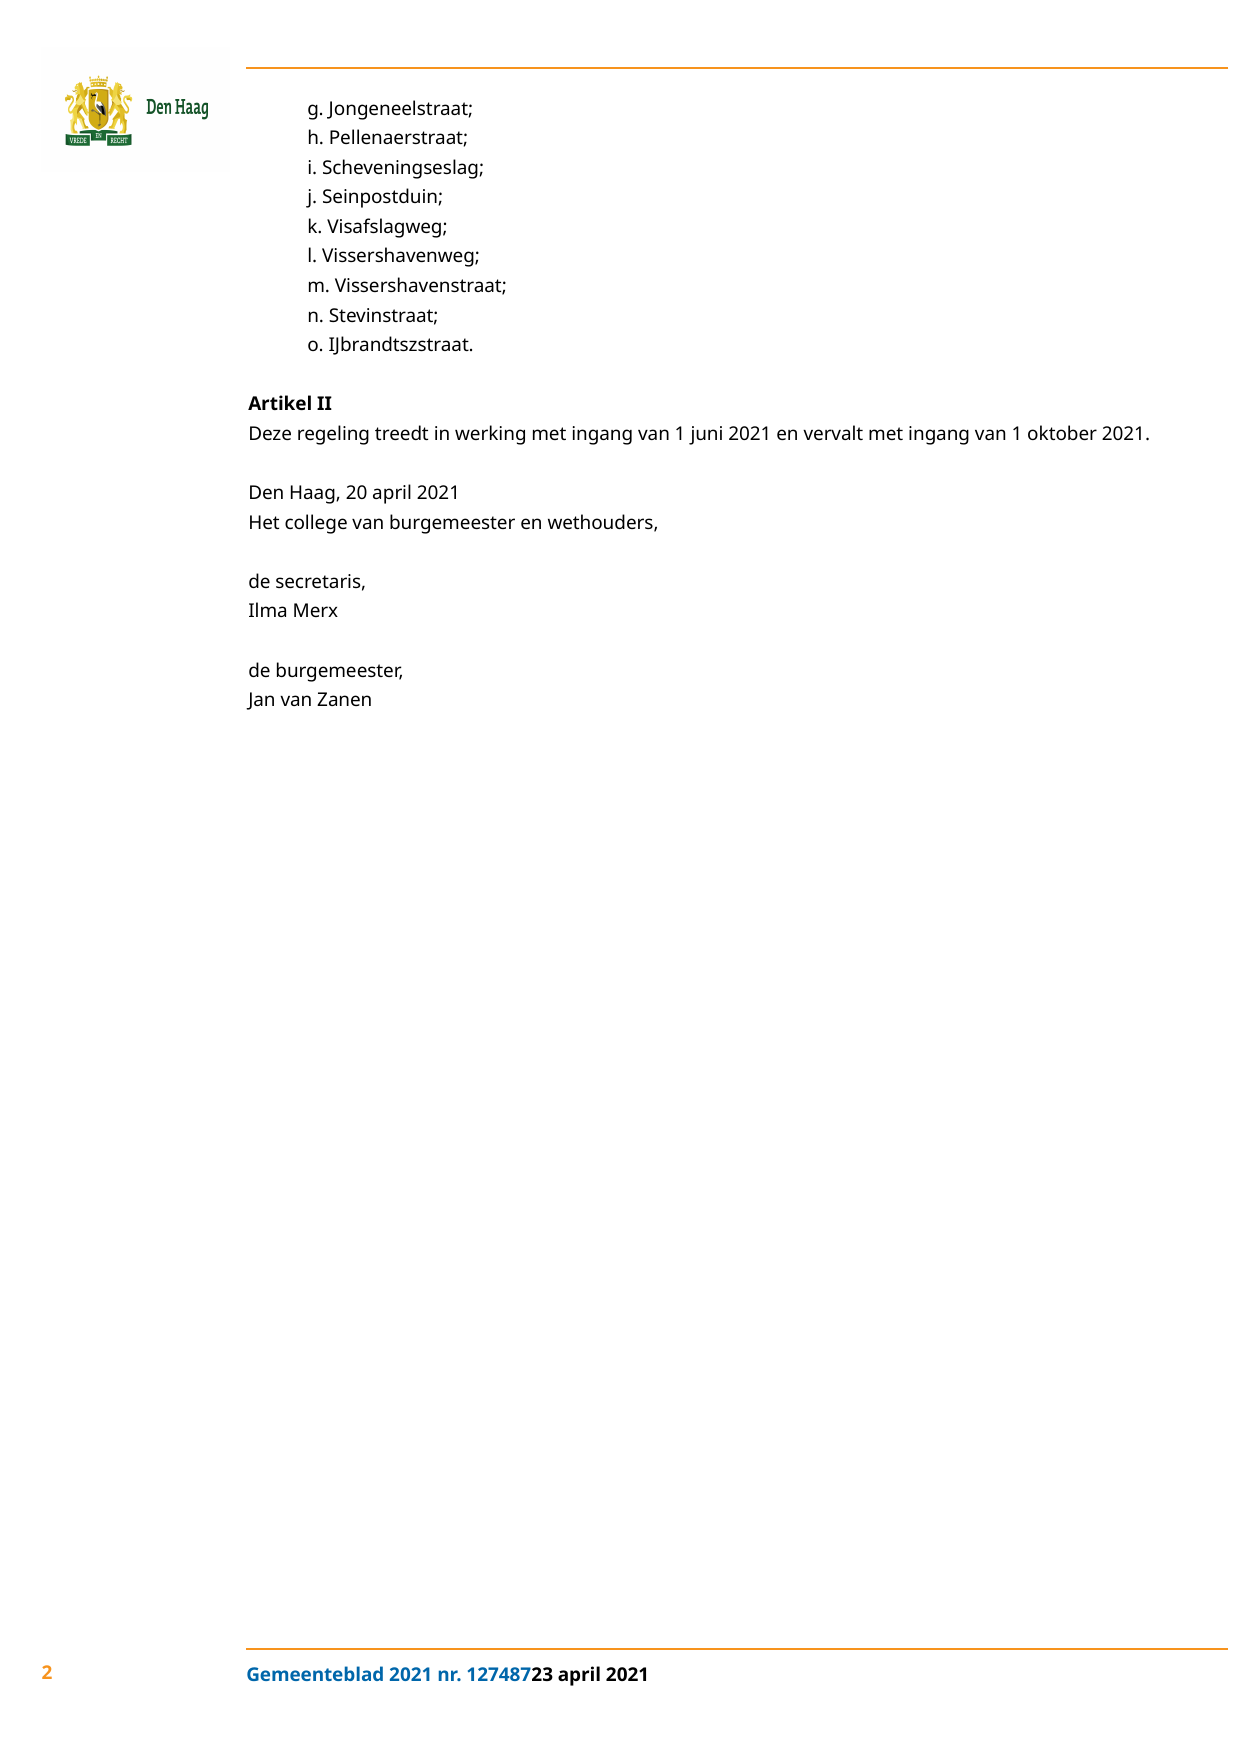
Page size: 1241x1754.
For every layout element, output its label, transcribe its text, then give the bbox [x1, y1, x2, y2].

text Artikel II [248, 391, 1152, 416]
list h. Pellenaerstraat; [248, 124, 1152, 150]
list k. Visafslagweg; [248, 213, 1152, 239]
list l. Vissershavenweg; [248, 243, 1152, 268]
text Deze regeling treedt in werking met ingang van 1 juni 2021 en vervalt met ingang van 1 oktober 2021. [248, 420, 1152, 446]
text Jan van Zanen [248, 686, 1152, 712]
list i. Scheveningseslag; [248, 154, 1152, 180]
list j. Seinpostduin; [248, 183, 1152, 209]
text Het college van burgemeester en wethouders, [248, 509, 1152, 535]
list o. IJbrandtszstraat. [248, 331, 1152, 357]
text Ilma Merx [248, 598, 1152, 623]
text de secretaris, [248, 568, 1152, 594]
list m. Vissershavenstraat; [248, 272, 1152, 298]
text Den Haag, 20 april 2021 [248, 479, 1152, 505]
picture [41, 47, 231, 172]
list g. Jongeneelstraat; [248, 95, 1152, 121]
list n. Stevinstraat; [248, 302, 1152, 328]
text de burgemeester, [248, 657, 1152, 683]
